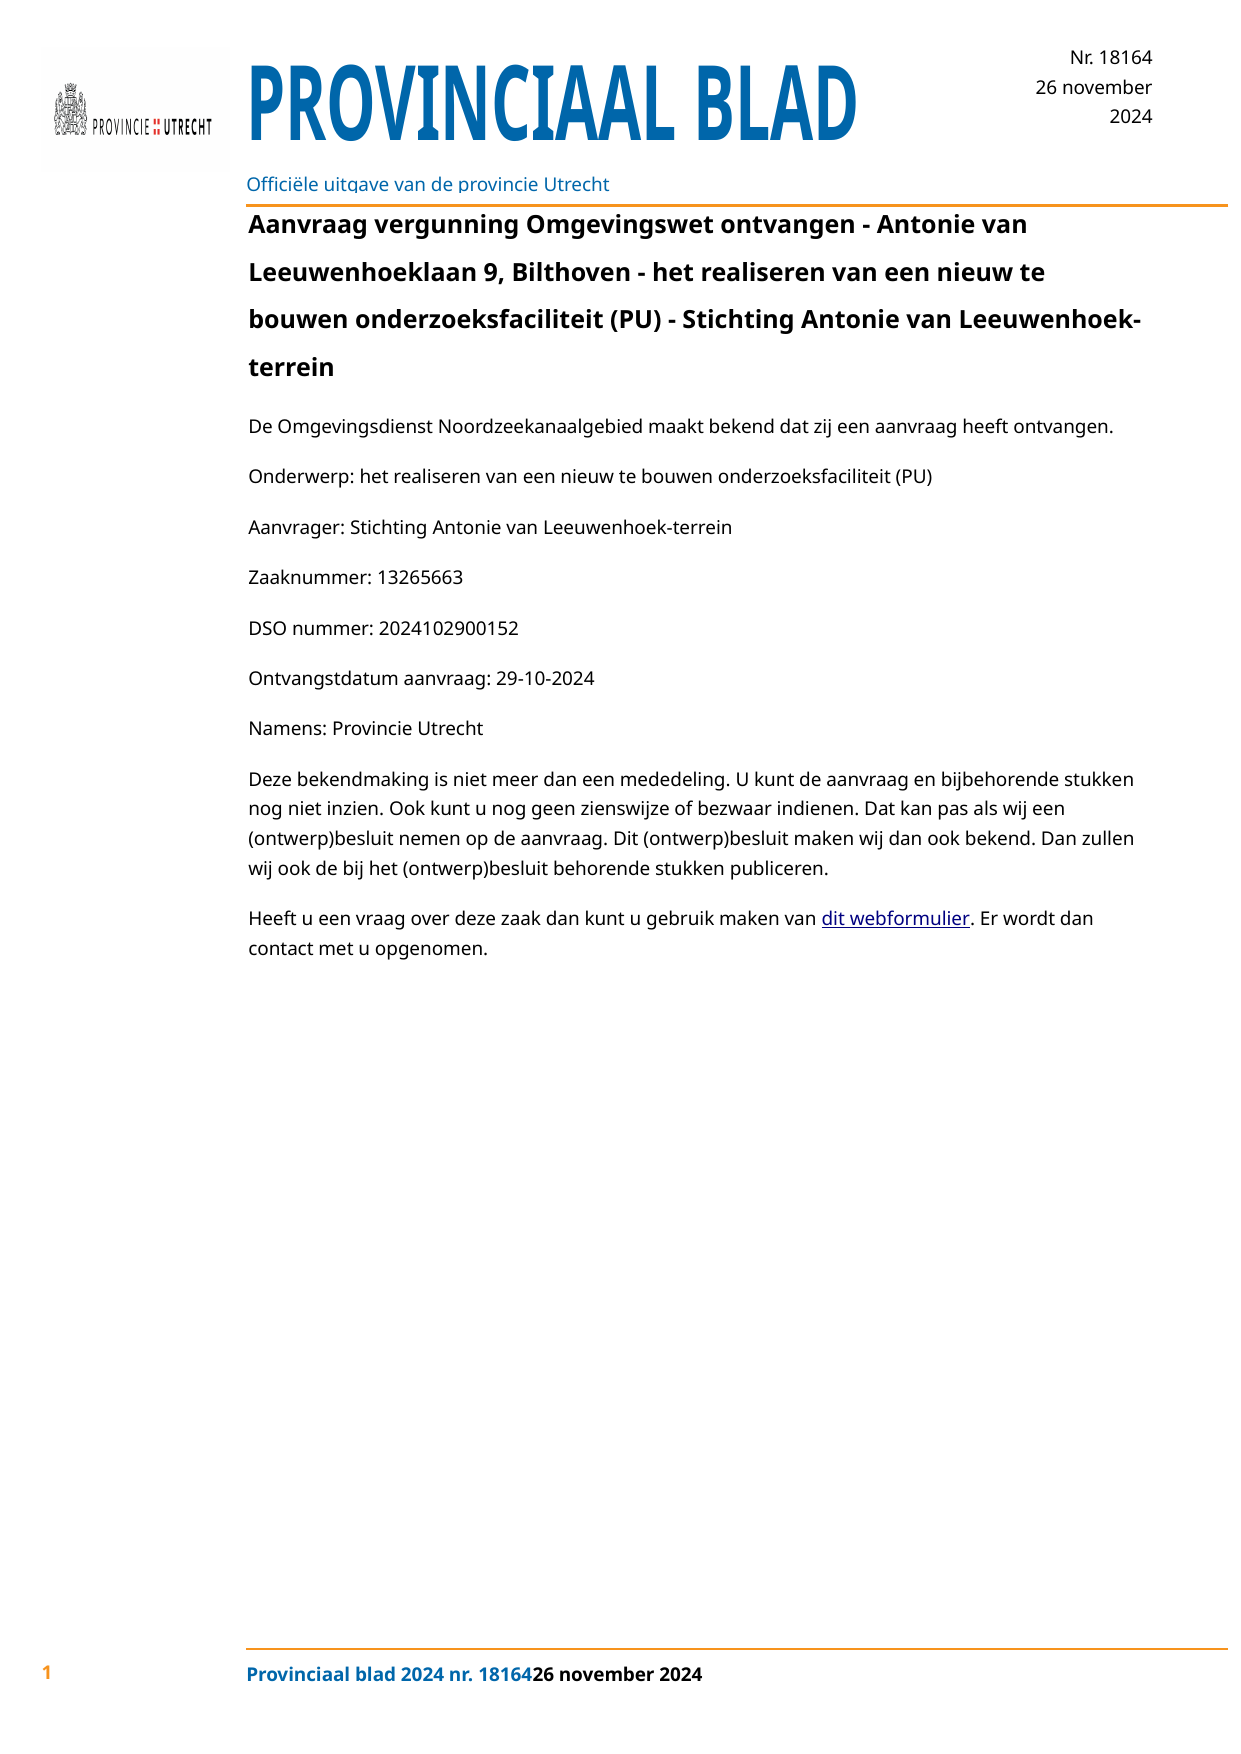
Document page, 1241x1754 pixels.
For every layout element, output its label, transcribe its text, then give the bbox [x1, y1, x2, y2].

text De Omgevingsdienst Noordzeekanaalgebied maakt bekend dat zij een aanvraag heeft ontvangen. [248, 413, 1152, 439]
text Aanvrager: Stichting Antonie van Leeuwenhoek-terrein [248, 514, 1152, 540]
text Heeft u een vraag over deze zaak dan kunt u gebruik maken van dit webformulier. Er wordt dan contact met u opgenomen. [248, 905, 1152, 961]
text Deze bekendmaking is niet meer dan een mededeling. U kunt de aanvraag en bijbehorende stukken nog niet inzien. Ook kunt u nog geen zienswijze of bezwaar indienen. Dat kan pas als wij een (ontwerp)besluit nemen op de aanvraag. Dit (ontwerp)besluit maken wij dan ook bekend. Dan zullen wij ook de bij het (ontwerp)besluit behorende stukken publiceren. [248, 766, 1152, 881]
text Zaaknummer: 13265663 [248, 564, 1152, 590]
picture [41, 47, 231, 172]
text DSO nummer: 2024102900152 [248, 615, 1152, 641]
text Namens: Provincie Utrecht [248, 716, 1152, 741]
text Onderwerp: het realiseren van een nieuw te bouwen onderzoeksfaciliteit (PU) [248, 463, 1152, 489]
text Aanvraag vergunning Omgevingswet ontvangen - Antonie van Leeuwenhoeklaan 9, Bilthoven - het realiseren van een nieuw te bouwen onderzoeksfaciliteit (PU) - Stichting Antonie van Leeuwenhoek-terrein [248, 207, 1152, 384]
text Ontvangstdatum aanvraag: 29-10-2024 [248, 665, 1152, 691]
